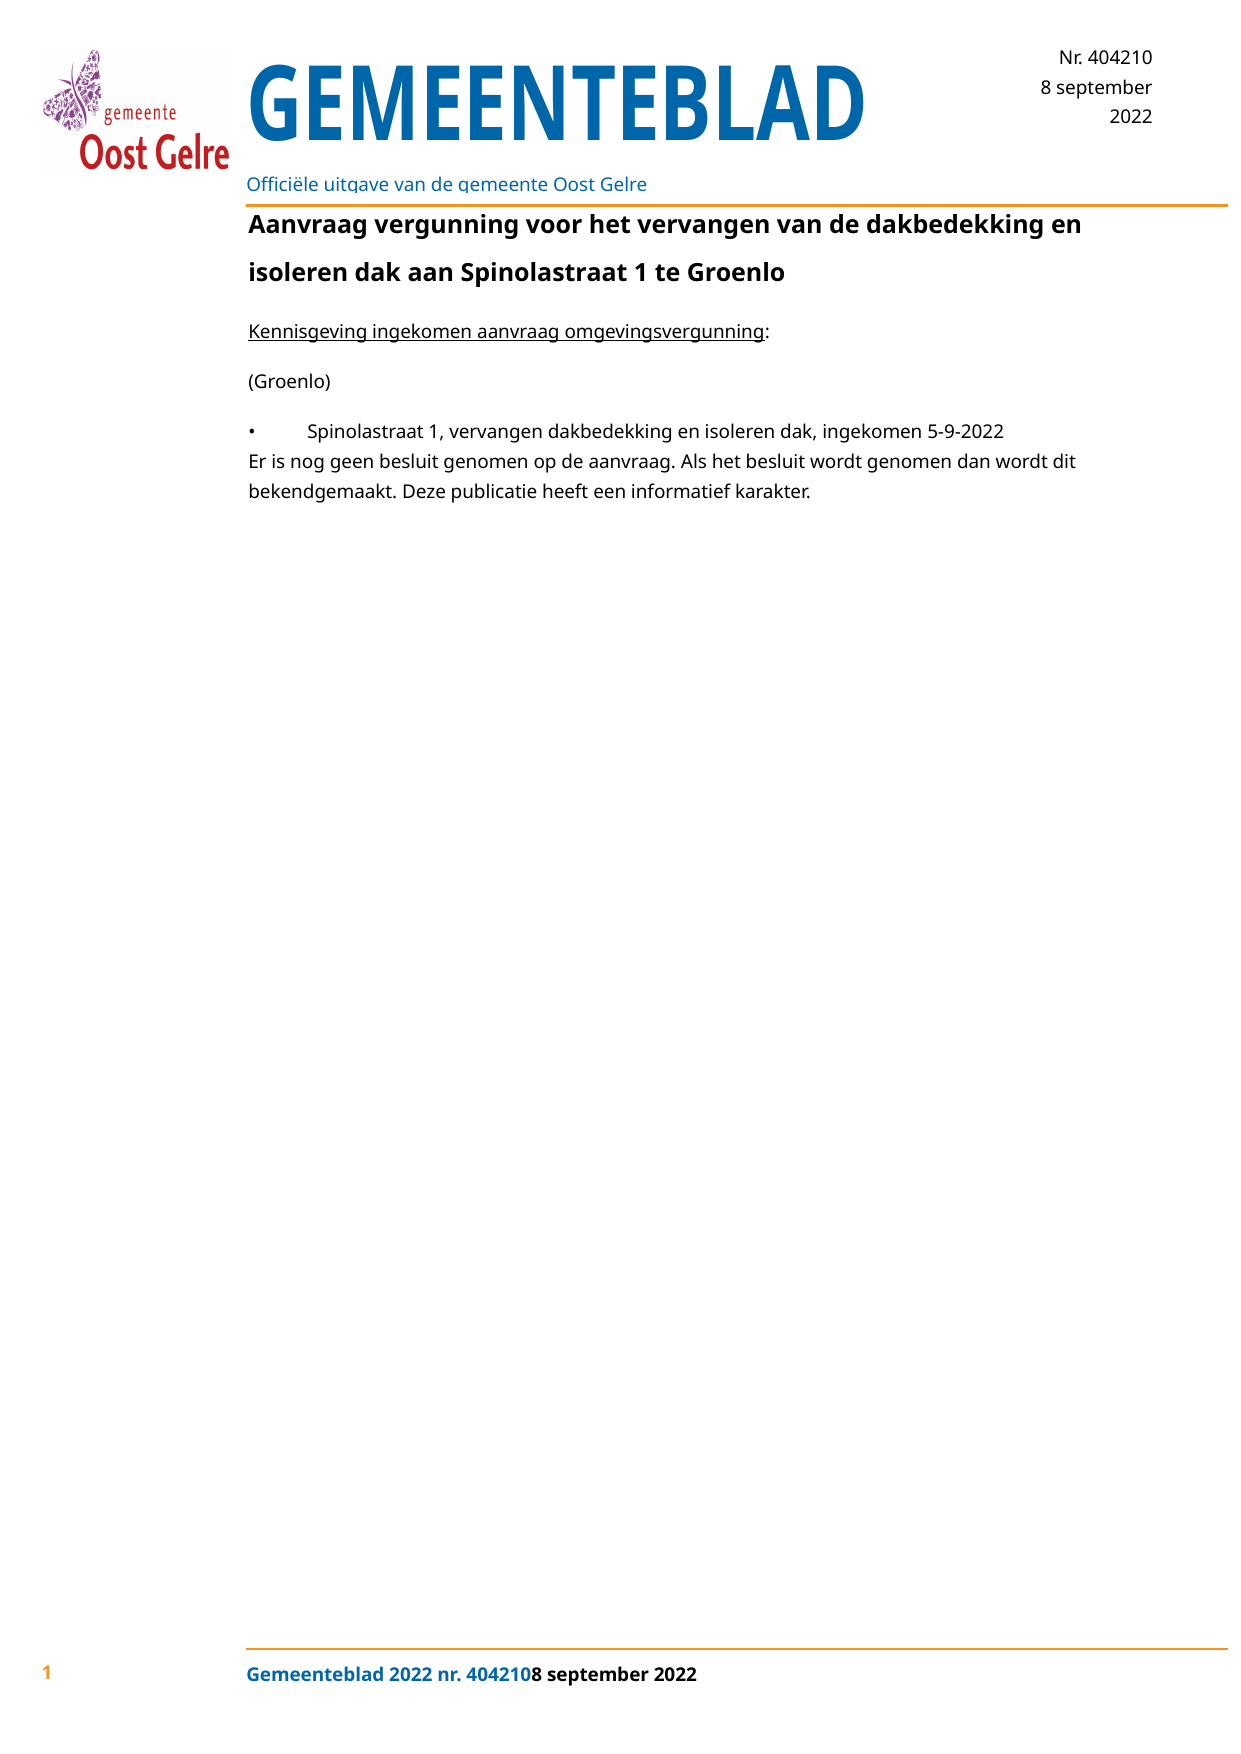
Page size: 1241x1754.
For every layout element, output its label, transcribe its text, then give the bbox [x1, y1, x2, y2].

text Aanvraag vergunning voor het vervangen van de dakbedekking en isoleren dak aan Spinolastraat 1 te Groenlo [248, 207, 1152, 288]
text (Groenlo) [248, 368, 1152, 394]
list Spinolastraat 1, vervangen dakbedekking en isoleren dak, ingekomen 5-9-2022 [248, 419, 1152, 444]
text Er is nog geen besluit genomen op de aanvraag. Als het besluit wordt genomen dan wordt dit bekendgemaakt. Deze publicatie heeft een informatief karakter. [248, 448, 1152, 504]
text Kennisgeving ingekomen aanvraag omgevingsvergunning: [248, 318, 1152, 344]
picture [41, 47, 231, 172]
